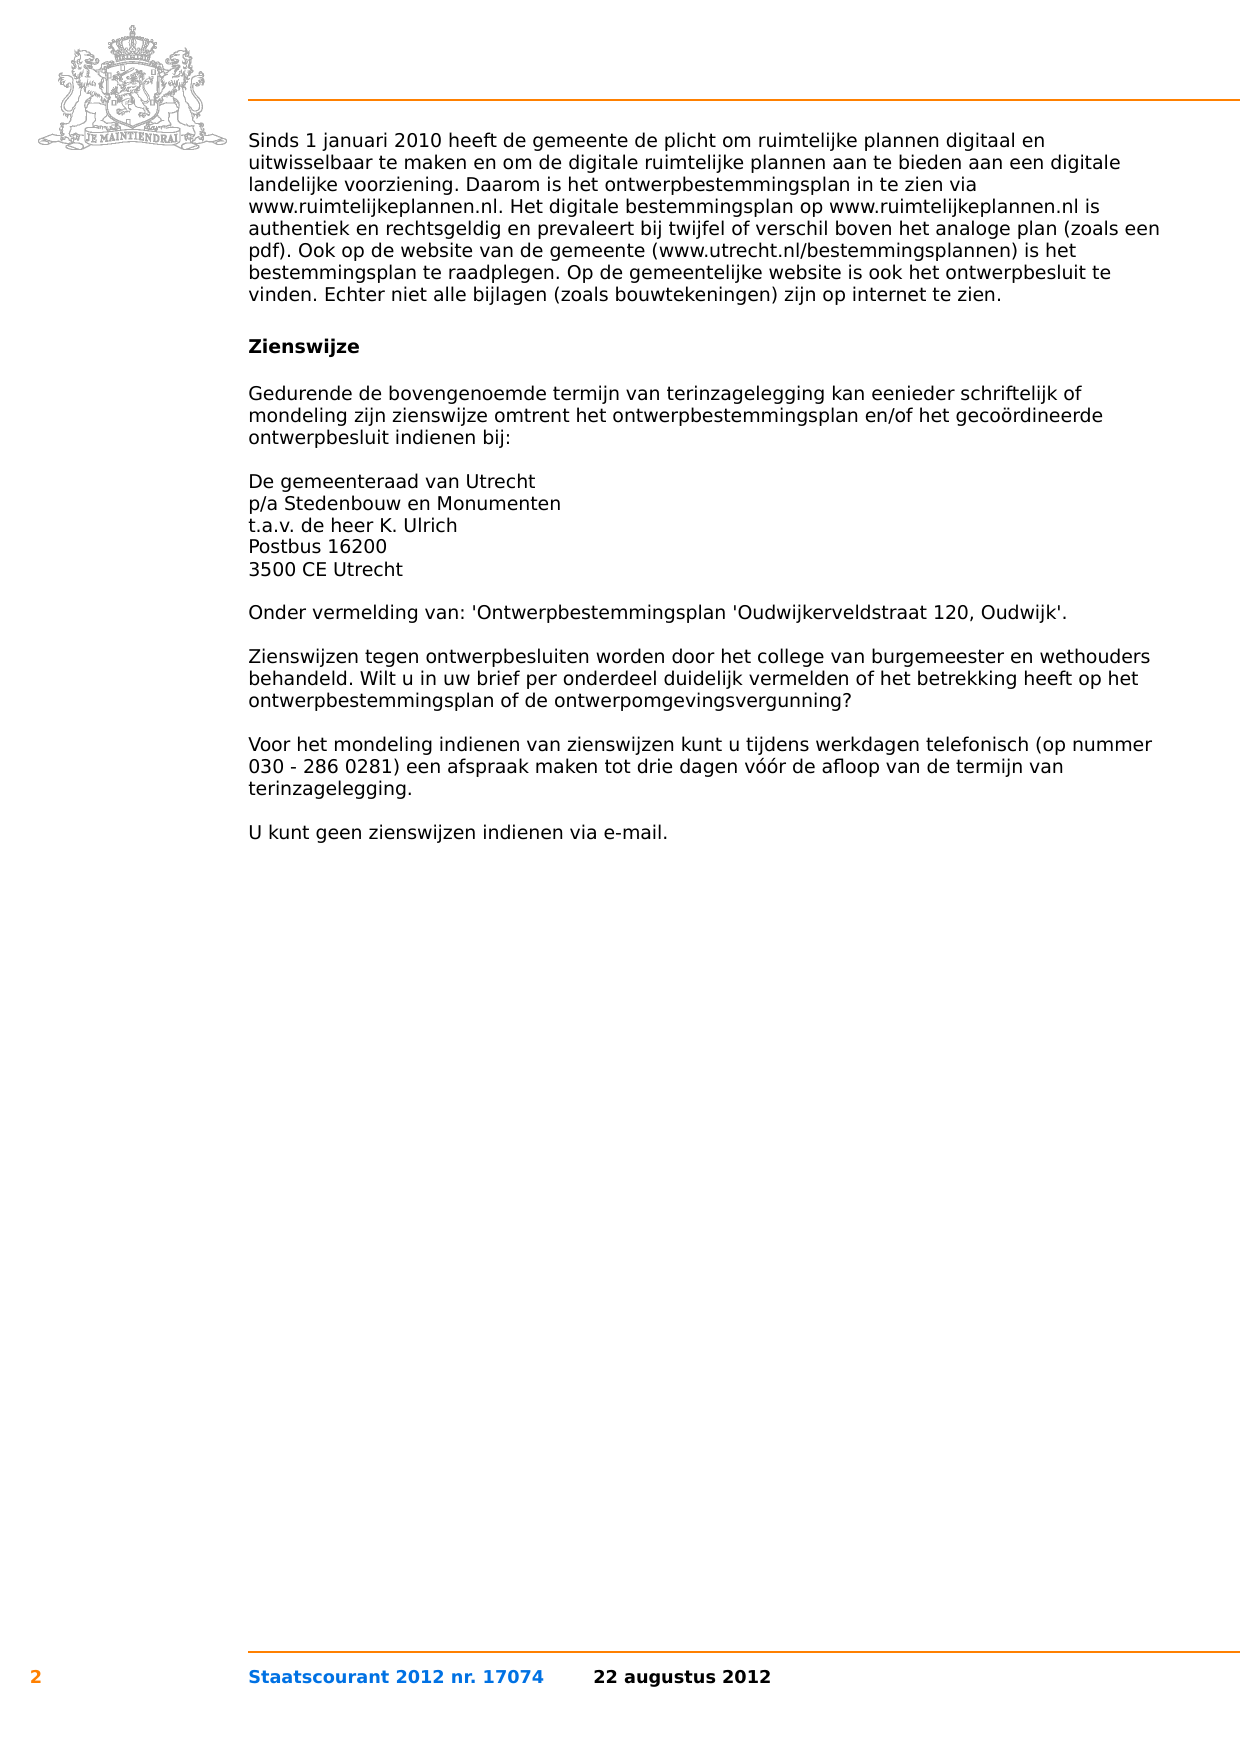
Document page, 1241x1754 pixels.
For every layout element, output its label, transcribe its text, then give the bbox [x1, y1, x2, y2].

text t.a.v. de heer K. Ulrich [248, 514, 1163, 536]
text Postbus 16200 [248, 536, 1163, 558]
text Voor het mondeling indienen van zienswijzen kunt u tijdens werkdagen telefonisch (op nummer [248, 734, 1163, 756]
text Onder vermelding van: 'Ontwerpbestemmingsplan 'Oudwijkerveldstraat 120, Oudwijk'. [248, 602, 1163, 624]
text Gedurende de bovengenoemde termijn van terinzagelegging kan eenieder schriftelijk of mondeling zijn zienswijze omtrent het ontwerpbestemmingsplan en/of het gecoördineerde ontwerpbesluit indienen bij: [248, 383, 1163, 449]
text 3500 CE Utrecht [248, 558, 1163, 580]
text p/a Stedenbouw en Monumenten [248, 492, 1163, 514]
picture [38, 25, 227, 150]
text 030 - 286 0281) een afspraak maken tot drie dagen vóór de afloop van de termijn van terinzagelegging. [248, 756, 1163, 800]
text Sinds 1 januari 2010 heeft de gemeente de plicht om ruimtelijke plannen digitaal en uitwisselbaar te maken en om de digitale ruimtelijke plannen aan te bieden aan een digitale landelijke voorziening. Daarom is het ontwerpbestemmingsplan in te zien via www.ruimtelijkeplannen.nl. Het digitale bestemmingsplan op www.ruimtelijkeplannen.nl is authentiek en rechtsgeldig en prevaleert bij twijfel of verschil boven het analoge plan (zoals een pdf). Ook op de website van de gemeente (www.utrecht.nl/bestemmingsplannen) is het bestemmingsplan te raadplegen. Op de gemeentelijke website is ook het ontwerpbesluit te vinden. Echter niet alle bijlagen (zoals bouwtekeningen) zijn op internet te zien. [248, 130, 1163, 306]
text U kunt geen zienswijzen indienen via e-mail. [248, 822, 1163, 844]
text De gemeenteraad van Utrecht [248, 471, 1163, 492]
subtitle Zienswijze [248, 336, 1163, 358]
text Zienswijzen tegen ontwerpbesluiten worden door het college van burgemeester en wethouders behandeld. Wilt u in uw brief per onderdeel duidelijk vermelden of het betrekking heeft op het ontwerpbestemmingsplan of de ontwerpomgevingsvergunning? [248, 646, 1163, 712]
